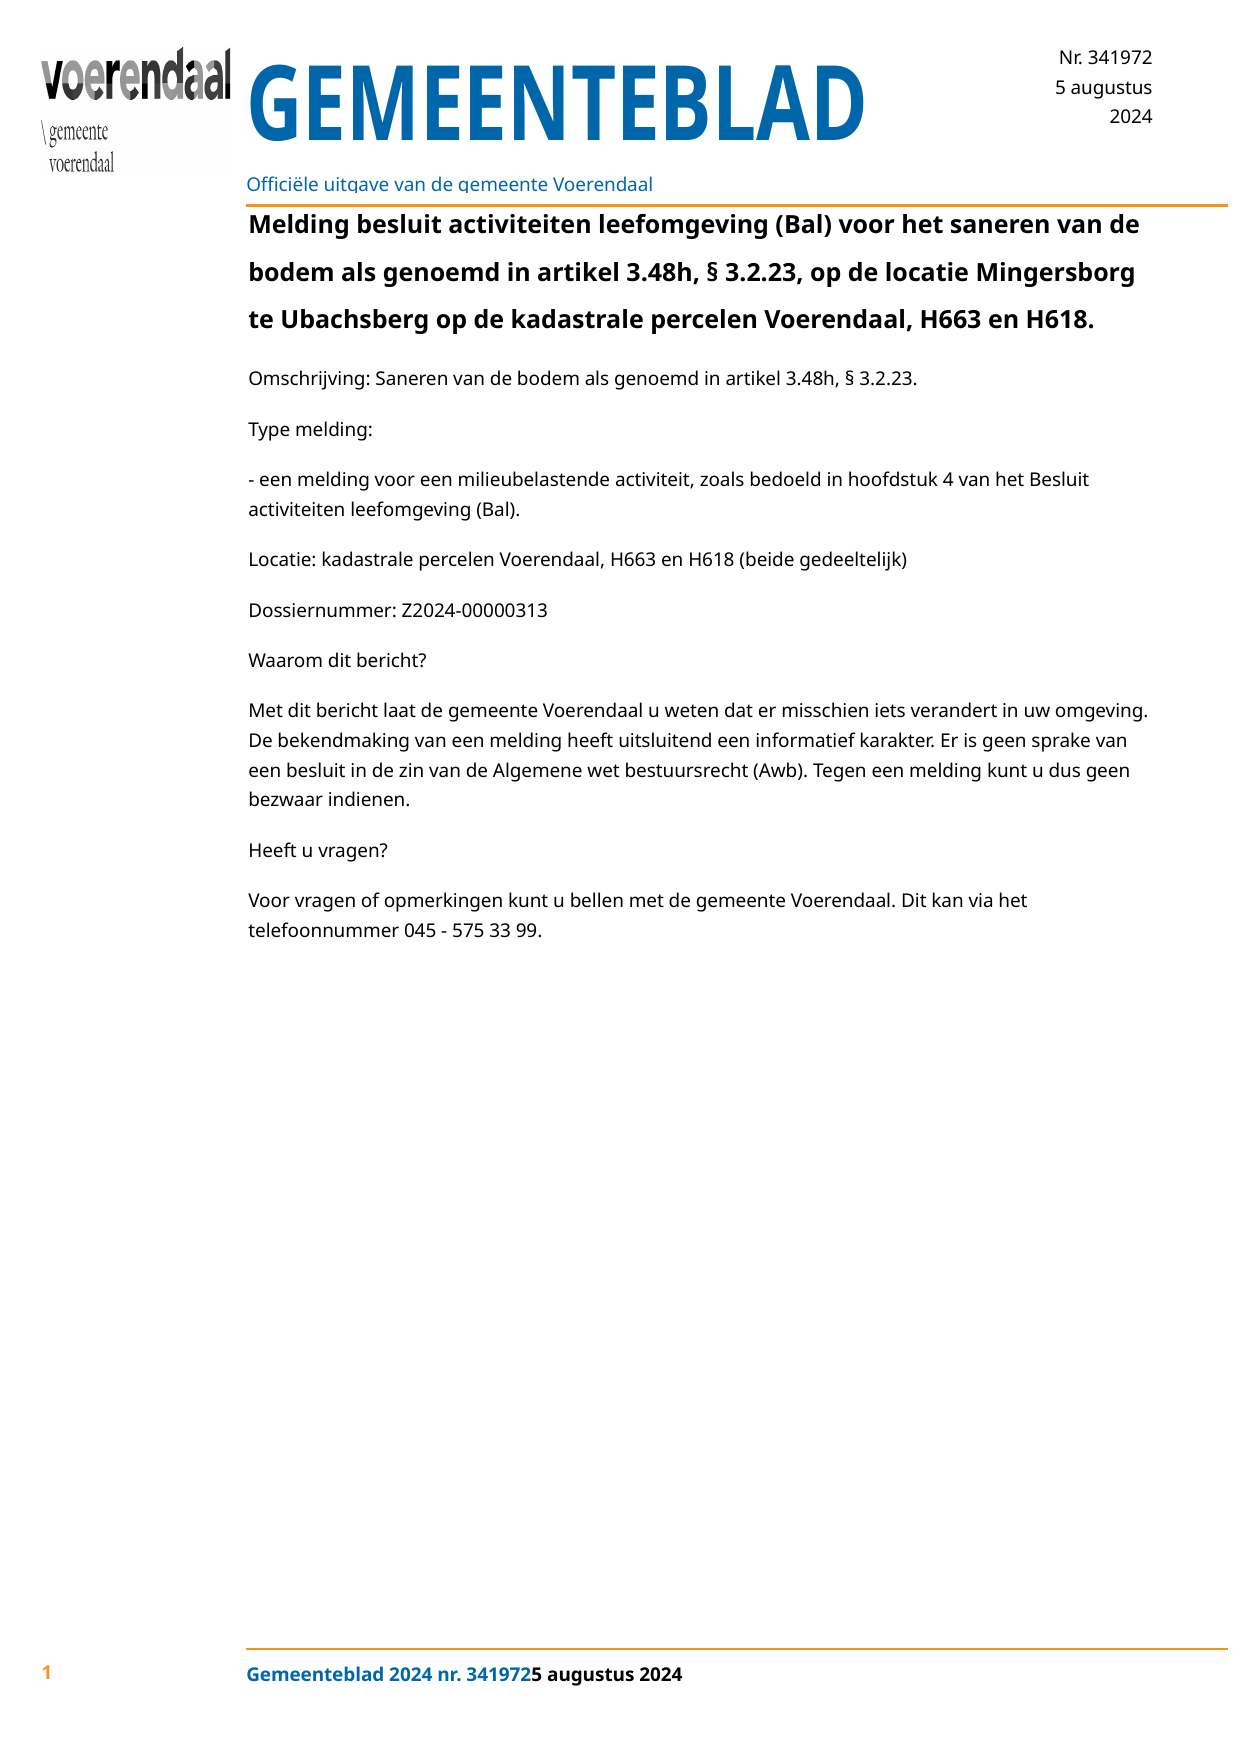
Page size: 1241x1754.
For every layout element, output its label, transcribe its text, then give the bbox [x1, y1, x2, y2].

text Type melding: [248, 416, 1152, 442]
text Met dit bericht laat de gemeente Voerendaal u weten dat er misschien iets verandert in uw omgeving. De bekendmaking van een melding heeft uitsluitend een informatief karakter. Er is geen sprake van een besluit in de zin van de Algemene wet bestuursrecht (Awb). Tegen een melding kunt u dus geen bezwaar indienen. [248, 698, 1152, 812]
text Dossiernummer: Z2024-00000313 [248, 597, 1152, 622]
text Voor vragen of opmerkingen kunt u bellen met de gemeente Voerendaal. Dit kan via het telefoonnummer 045 - 575 33 99. [248, 887, 1152, 942]
text Locatie: kadastrale percelen Voerendaal, H663 en H618 (beide gedeeltelijk) [248, 546, 1152, 572]
text Heeft u vragen? [248, 837, 1152, 862]
text - een melding voor een milieubelastende activiteit, zoals bedoeld in hoofdstuk 4 van het Besluit activiteiten leefomgeving (Bal). [248, 466, 1152, 522]
text Waarom dit bericht? [248, 647, 1152, 673]
text Melding besluit activiteiten leefomgeving (Bal) voor het saneren van de bodem als genoemd in artikel 3.48h, § 3.2.23, op de locatie Mingersborg te Ubachsberg op de kadastrale percelen Voerendaal, H663 en H618. [248, 207, 1152, 336]
text Omschrijving: Saneren van de bodem als genoemd in artikel 3.48h, § 3.2.23. [248, 366, 1152, 391]
picture [41, 47, 231, 172]
